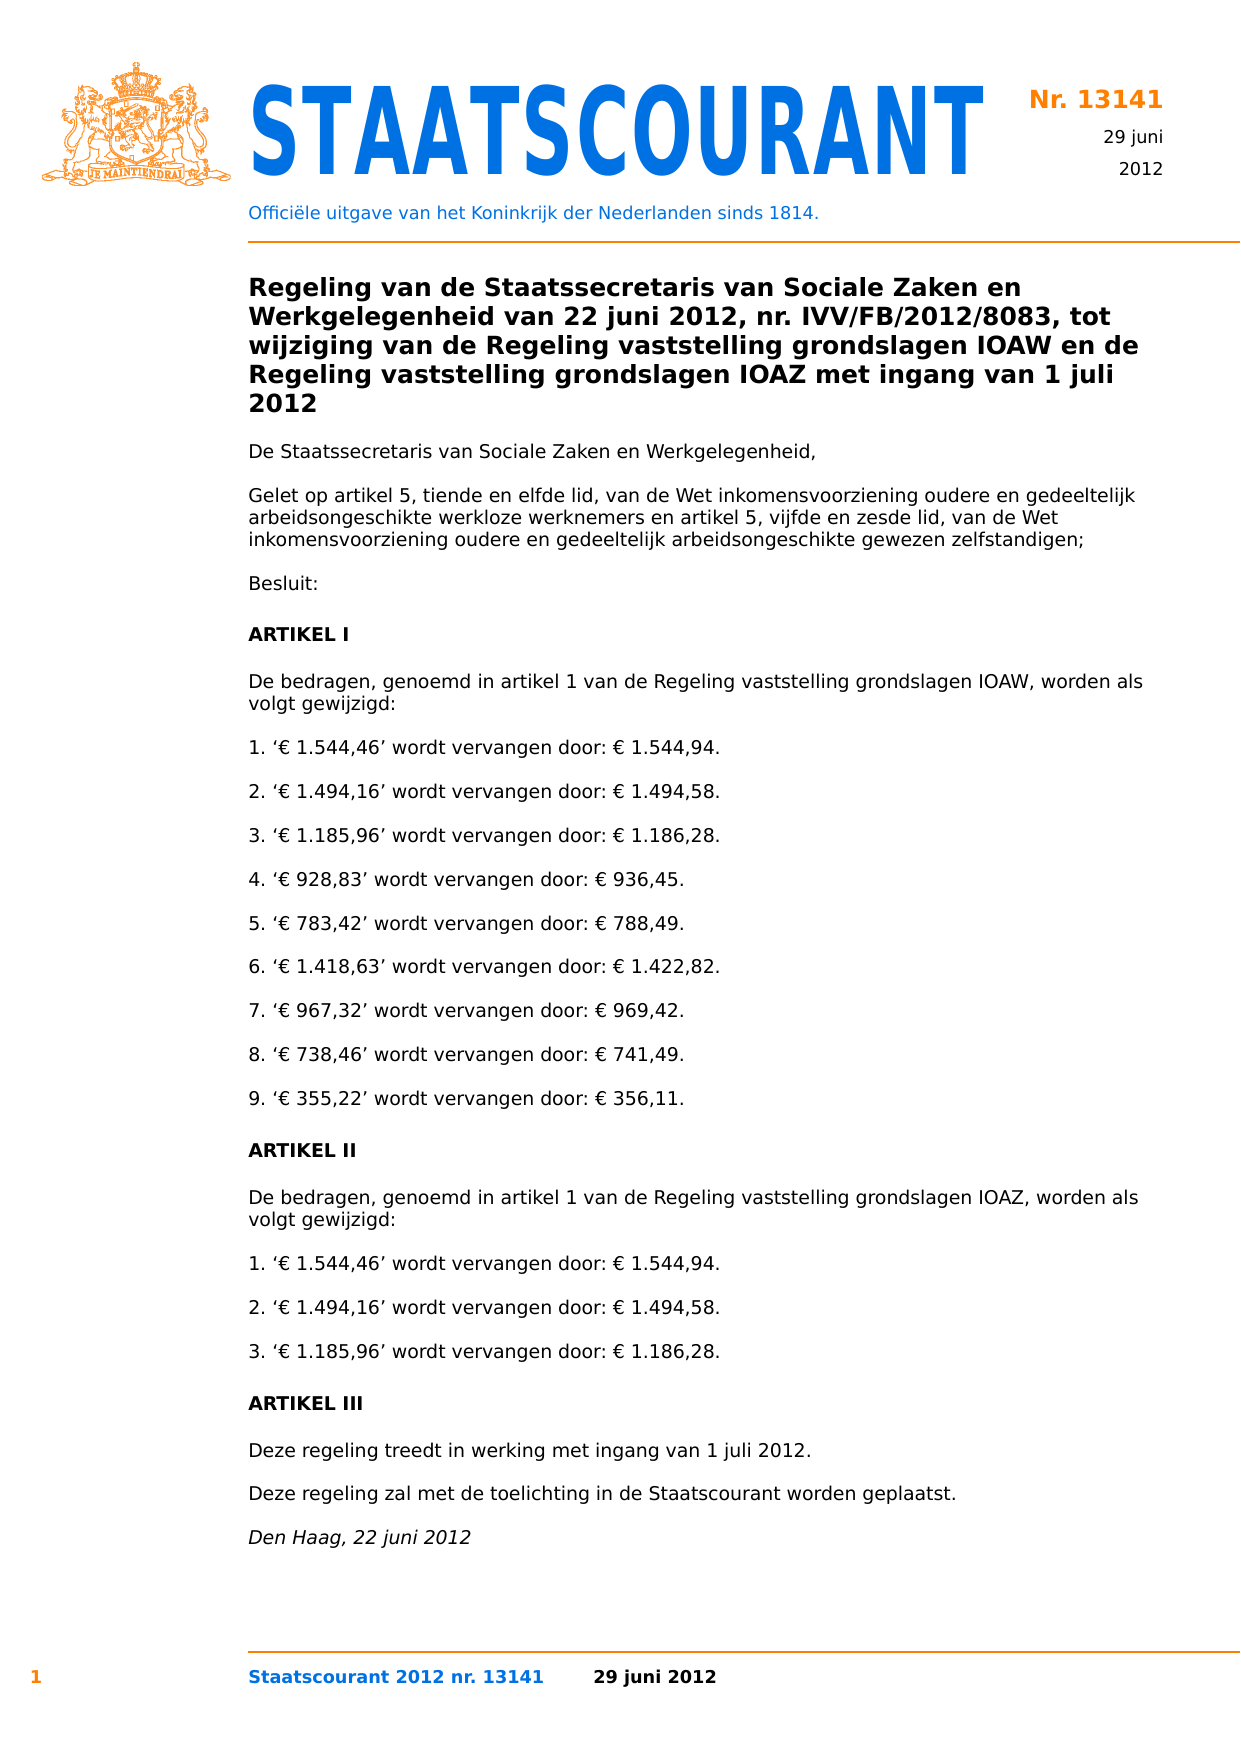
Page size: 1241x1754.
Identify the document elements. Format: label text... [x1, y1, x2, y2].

text Deze regeling treedt in werking met ingang van 1 juli 2012. [248, 1439, 1163, 1461]
text De bedragen, genoemd in artikel 1 van de Regeling vaststelling grondslagen IOAZ, worden als volgt gewijzigd: [248, 1187, 1163, 1231]
text De bedragen, genoemd in artikel 1 van de Regeling vaststelling grondslagen IOAW, worden als volgt gewijzigd: [248, 671, 1163, 715]
table_header STAATSCOURANT [248, 62, 998, 203]
picture [41, 62, 231, 186]
table_cell 29 juni [998, 121, 1240, 153]
text 2. ‘€ 1.494,16’ wordt vervangen door: € 1.494,58. [248, 1297, 1163, 1319]
text 1. ‘€ 1.544,46’ wordt vervangen door: € 1.544,94. [248, 737, 1163, 759]
table_cell Officiële uitgave van het Koninkrijk der Nederlanden sinds 1814. [248, 203, 1240, 241]
text 3. ‘€ 1.185,96’ wordt vervangen door: € 1.186,28. [248, 825, 1163, 847]
subtitle Regeling van de Staatssecretaris van Sociale Zaken en Werkgelegenheid van 22 juni 2012, nr. IVV/FB/2012/8083, tot wijziging van de Regeling vaststelling grondslagen IOAW en de Regeling vaststelling grondslagen IOAZ met ingang van 1 juli 2012 [248, 273, 1163, 419]
text 8. ‘€ 738,46’ wordt vervangen door: € 741,49. [248, 1044, 1163, 1066]
text 5. ‘€ 783,42’ wordt vervangen door: € 788,49. [248, 913, 1163, 934]
text Deze regeling zal met de toelichting in de Staatscourant worden geplaatst. [248, 1483, 1163, 1505]
text 9. ‘€ 355,22’ wordt vervangen door: € 356,11. [248, 1088, 1163, 1110]
subtitle ARTIKEL III [248, 1392, 1163, 1414]
text 1. ‘€ 1.544,46’ wordt vervangen door: € 1.544,94. [248, 1253, 1163, 1275]
subtitle ARTIKEL I [248, 624, 1163, 646]
text 2. ‘€ 1.494,16’ wordt vervangen door: € 1.494,58. [248, 781, 1163, 803]
table_header Nr. 13141 [998, 62, 1240, 121]
text Den Haag, 22 juni 2012 [248, 1527, 1163, 1549]
text 7. ‘€ 967,32’ wordt vervangen door: € 969,42. [248, 1000, 1163, 1022]
text Besluit: [248, 572, 1163, 594]
text De Staatssecretaris van Sociale Zaken en Werkgelegenheid, [248, 441, 1163, 463]
text 3. ‘€ 1.185,96’ wordt vervangen door: € 1.186,28. [248, 1341, 1163, 1362]
text Gelet op artikel 5, tiende en elfde lid, van de Wet inkomensvoorziening oudere en gedeeltelijk arbeidsongeschikte werkloze werknemers en artikel 5, vijfde en zesde lid, van de Wet inkomensvoorziening oudere en gedeeltelijk arbeidsongeschikte gewezen zelfstandigen; [248, 484, 1163, 551]
table_header [25, 62, 248, 241]
subtitle ARTIKEL II [248, 1140, 1163, 1162]
text 6. ‘€ 1.418,63’ wordt vervangen door: € 1.422,82. [248, 956, 1163, 978]
text 4. ‘€ 928,83’ wordt vervangen door: € 936,45. [248, 869, 1163, 891]
table_cell 2012 [998, 153, 1240, 203]
